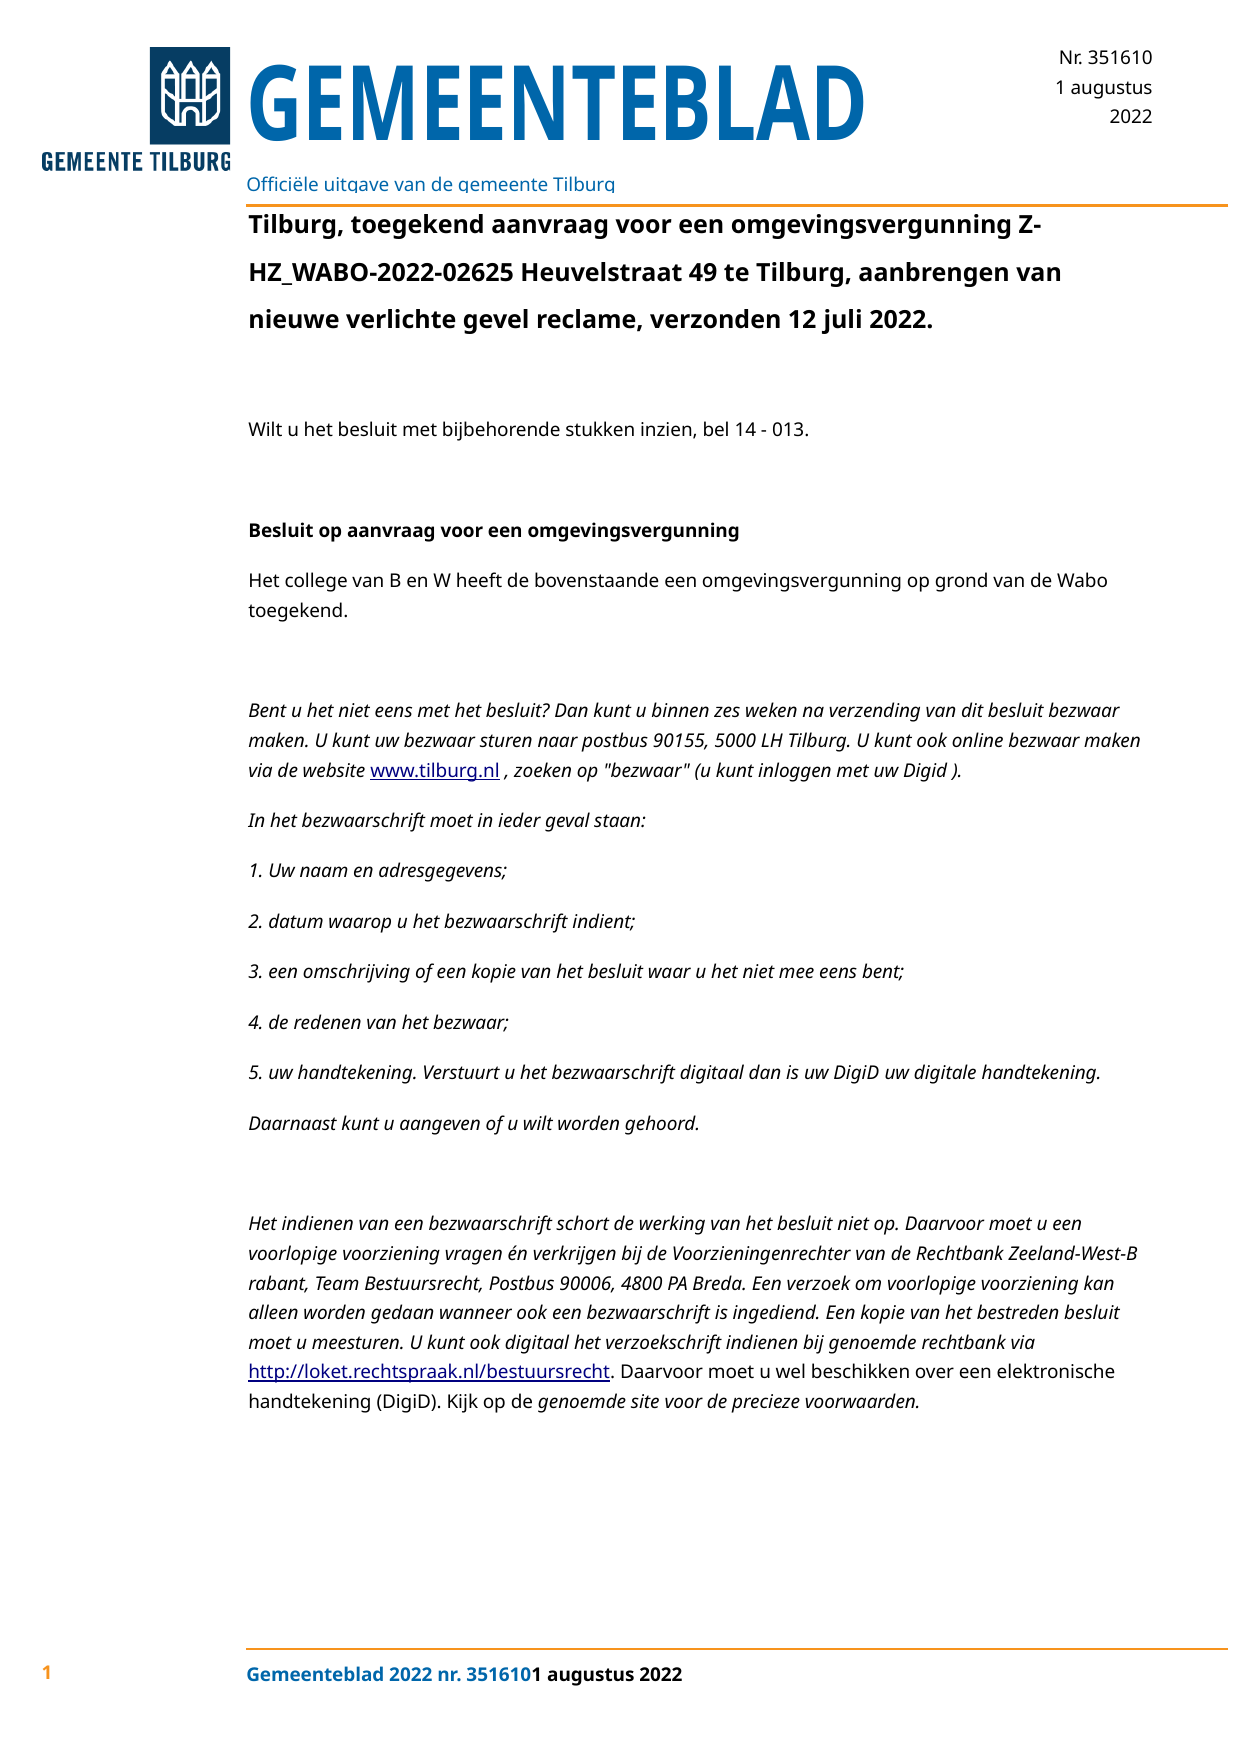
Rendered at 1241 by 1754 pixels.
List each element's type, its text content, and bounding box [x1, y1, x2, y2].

text Wilt u het besluit met bijbehorende stukken inzien, bel 14 - 013. [248, 416, 1152, 442]
text 3. een omschrijving of een kopie van het besluit waar u het niet mee eens bent; [248, 958, 1152, 984]
text Bent u het niet eens met het besluit? Dan kunt u binnen zes weken na verzending van dit besluit bezwaar maken. U kunt uw bezwaar sturen naar postbus 90155, 5000 LH Tilburg. U kunt ook online bezwaar maken via de website www.tilburg.nl , zoeken op "bezwaar" (u kunt inloggen met uw Digid ). [248, 698, 1152, 782]
text Tilburg, toegekend aanvraag voor een omgevingsvergunning Z-HZ_WABO-2022-02625 Heuvelstraat 49 te Tilburg, aanbrengen van nieuwe verlichte gevel reclame, verzonden 12 juli 2022. [248, 207, 1152, 336]
text 4. de redenen van het bezwaar; [248, 1009, 1152, 1034]
text Het college van B en W heeft de bovenstaande een omgevingsvergunning op grond van de Wabo toegekend. [248, 567, 1152, 622]
picture [41, 47, 231, 172]
text Het indienen van een bezwaarschrift schort de werking van het besluit niet op. Daarvoor moet u een voorlopige voorziening vragen én verkrijgen bij de Voorzieningenrechter van de Rechtbank Zeeland-West-B rabant, Team Bestuursrecht, Postbus 90006, 4800 PA Breda. Een verzoek om voorlopige voorziening kan alleen worden gedaan wanneer ook een bezwaarschrift is ingediend. Een kopie van het bestreden besluit moet u meesturen. U kunt ook digitaal het verzoekschrift indienen bij genoemde rechtbank via http://loket.rechtspraak.nl/bestuursrecht. Daarvoor moet u wel beschikken over een elektronische handtekening (DigiD). Kijk op de genoemde site voor de precieze voorwaarden. [248, 1211, 1152, 1414]
text In het bezwaarschrift moet in ieder geval staan: [248, 807, 1152, 833]
text 1. Uw naam en adresgegevens; [248, 858, 1152, 883]
text 2. datum waarop u het bezwaarschrift indient; [248, 908, 1152, 934]
text Daarnaast kunt u aangeven of u wilt worden gehoord. [248, 1110, 1152, 1135]
text Besluit op aanvraag voor een omgevingsvergunning [248, 517, 1152, 542]
text 5. uw handtekening. Verstuurt u het bezwaarschrift digitaal dan is uw DigiD uw digitale handtekening. [248, 1059, 1152, 1085]
